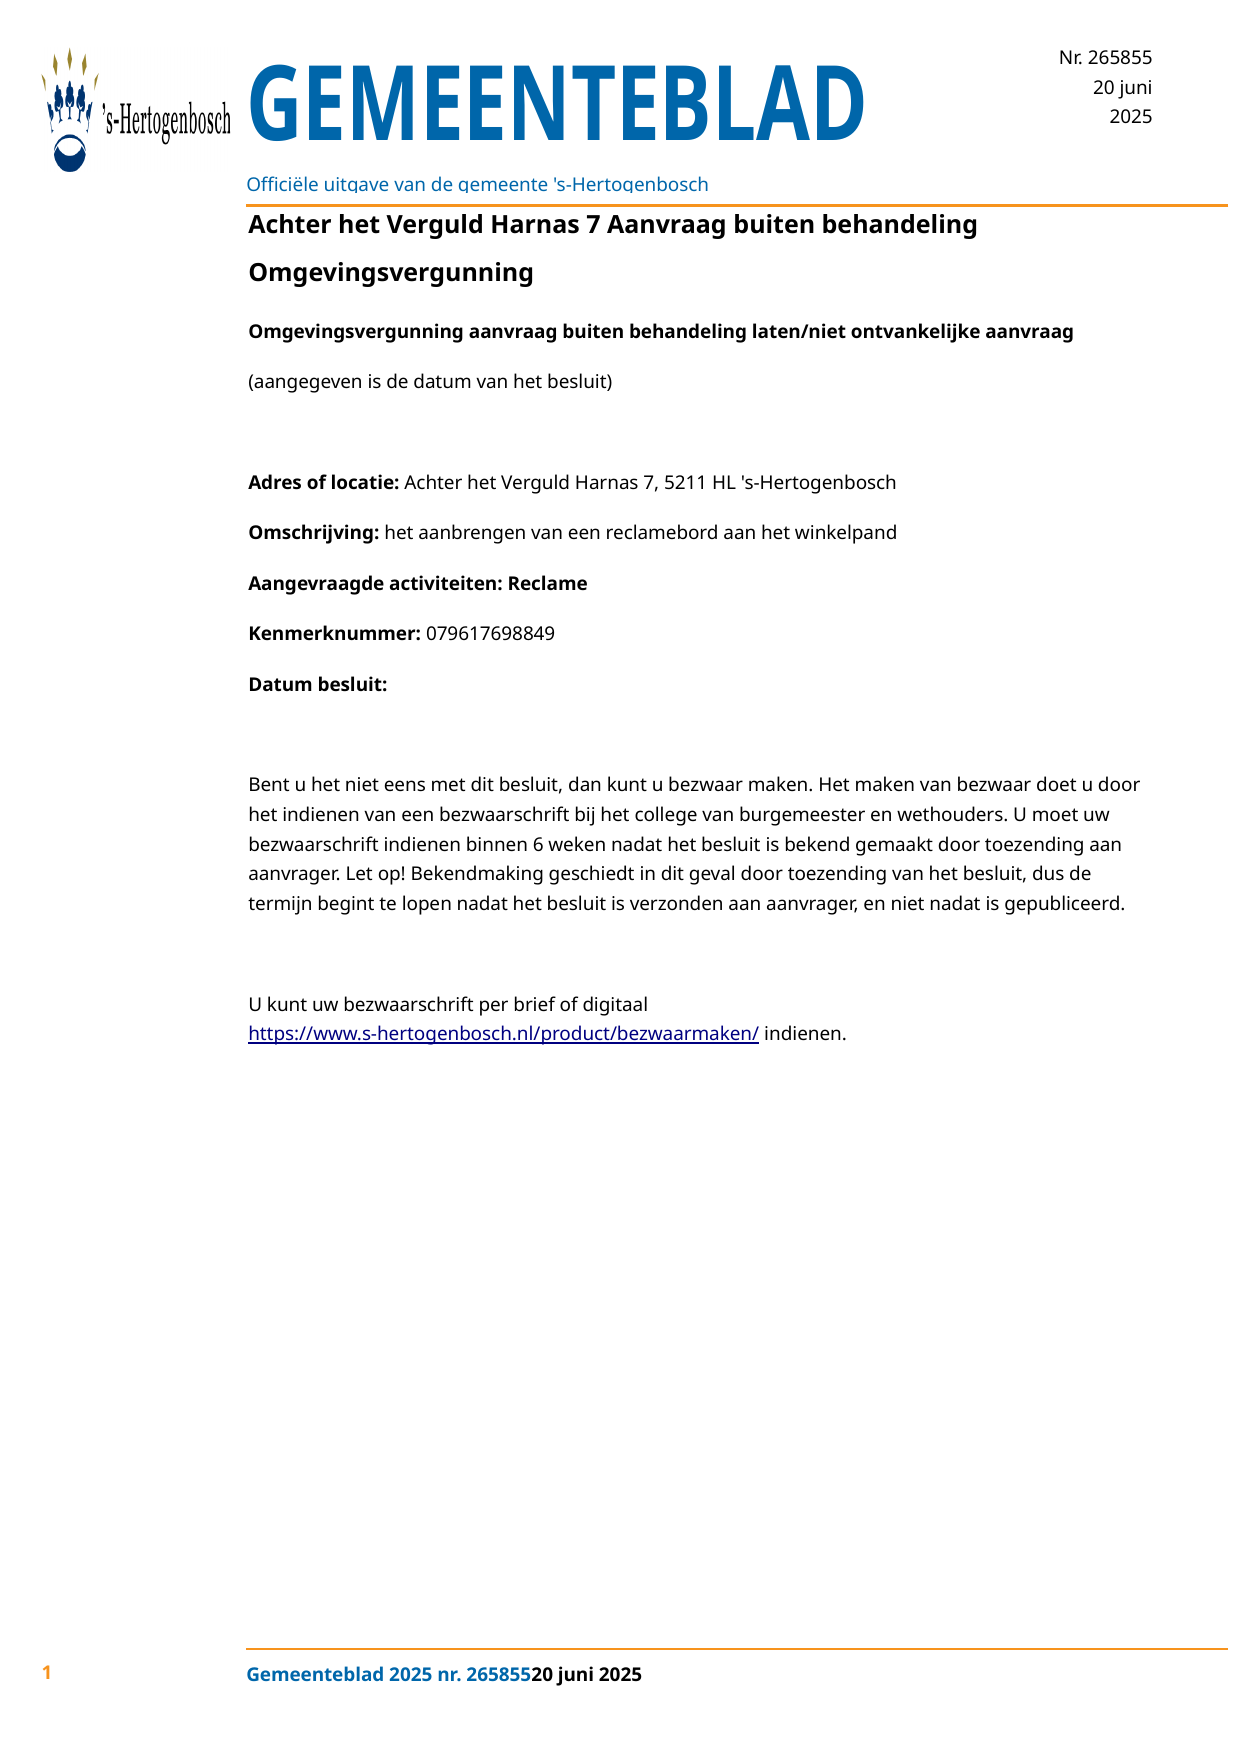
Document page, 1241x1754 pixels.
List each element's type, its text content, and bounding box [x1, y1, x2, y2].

text (aangegeven is de datum van het besluit) [248, 368, 1152, 394]
picture [41, 47, 231, 172]
text Aangevraagde activiteiten: Reclame [248, 570, 1152, 596]
text U kunt uw bezwaarschrift per brief of digitaal https://www.s-hertogenbosch.nl/product/bezwaarmaken/ indienen. [248, 991, 1152, 1046]
text Adres of locatie: Achter het Verguld Harnas 7, 5211 HL 's-Hertogenbosch [248, 469, 1152, 495]
text Omschrijving: het aanbrengen van een reclamebord aan het winkelpand [248, 519, 1152, 545]
text Datum besluit: [248, 671, 1152, 697]
text Omgevingsvergunning aanvraag buiten behandeling laten/niet ontvankelijke aanvraag [248, 318, 1152, 344]
text Achter het Verguld Harnas 7 Aanvraag buiten behandeling Omgevingsvergunning [248, 207, 1152, 288]
text Bent u het niet eens met dit besluit, dan kunt u bezwaar maken. Het maken van bezwaar doet u door het indienen van een bezwaarschrift bij het college van burgemeester en wethouders. U moet uw bezwaarschrift indienen binnen 6 weken nadat het besluit is bekend gemaakt door toezending aan aanvrager. Let op! Bekendmaking geschiedt in dit geval door toezending van het besluit, dus de termijn begint te lopen nadat het besluit is verzonden aan aanvrager, en niet nadat is gepubliceerd. [248, 772, 1152, 916]
text Kenmerknummer: 079617698849 [248, 620, 1152, 646]
